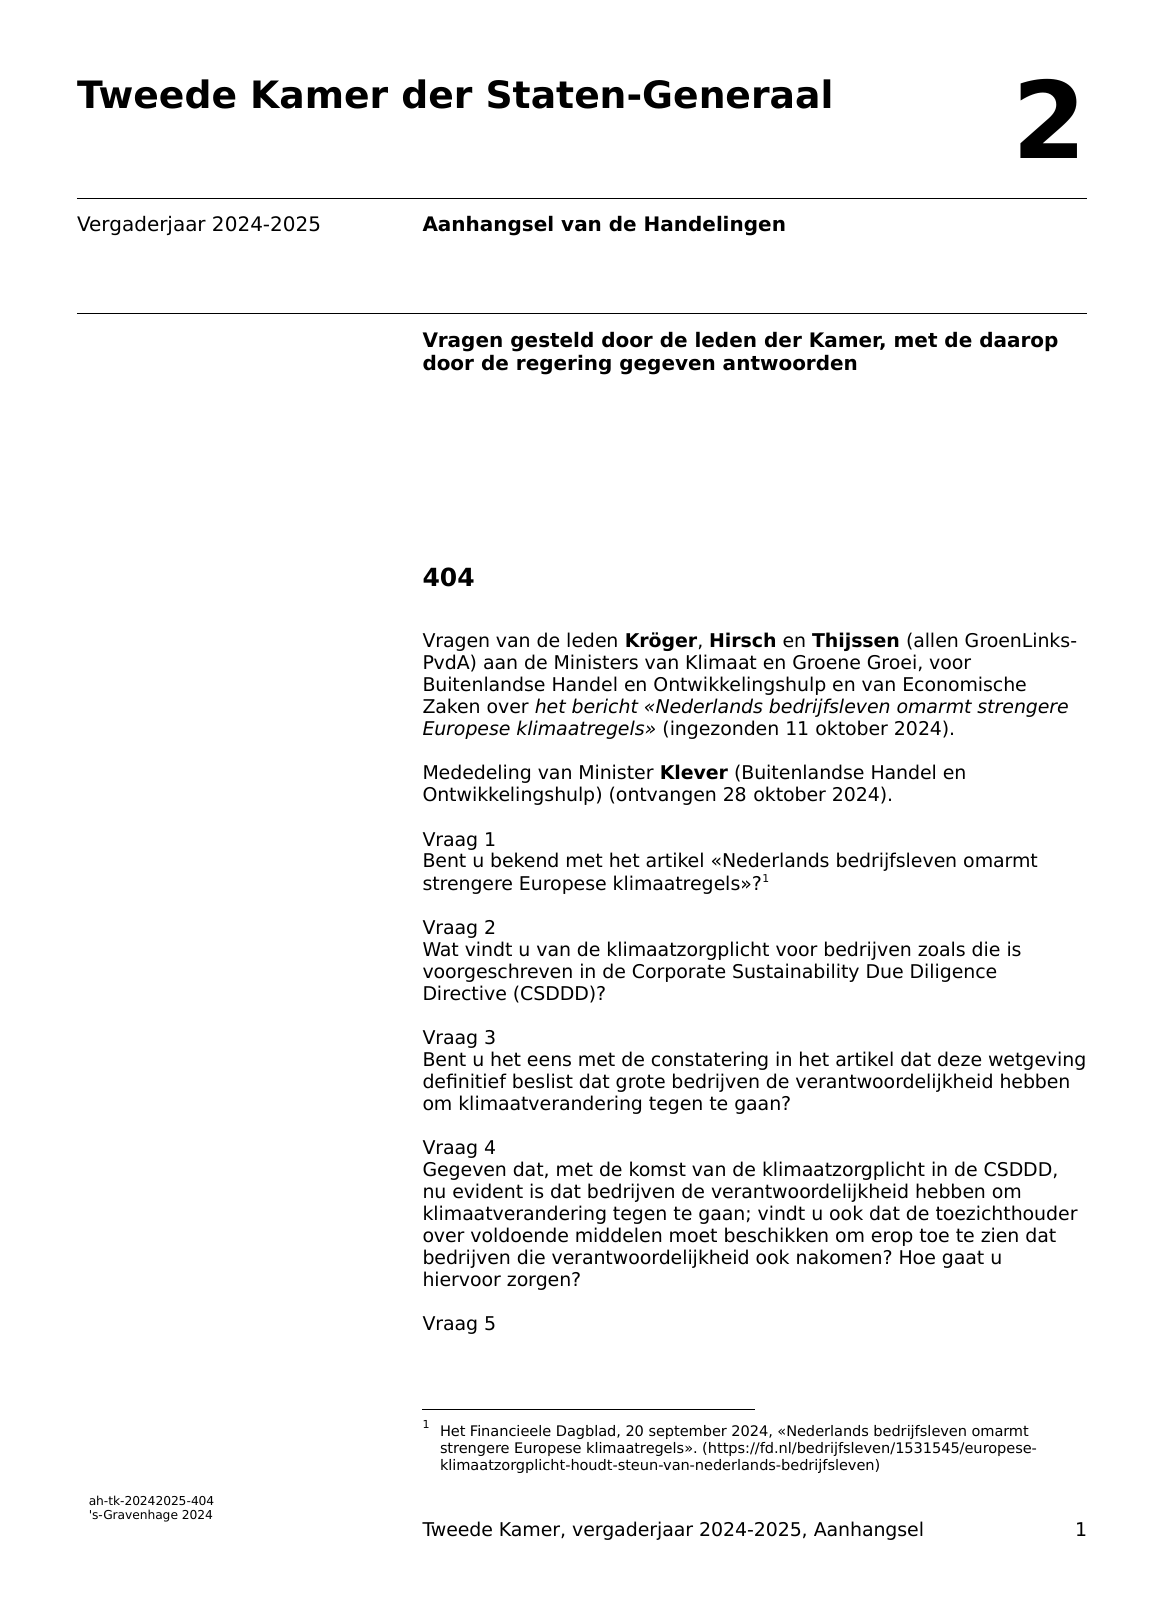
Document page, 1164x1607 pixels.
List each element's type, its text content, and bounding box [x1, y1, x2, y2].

text Wat vindt u van de klimaatzorgplicht voor bedrijven zoals die is voorgeschreven in de Corporate Sustainability Due Diligence Directive (CSDDD)? [422, 938, 1087, 1004]
text Vraag 5 [422, 1313, 1087, 1335]
table_header Tweede Kamer der Staten-Generaal [77, 59, 886, 198]
text Mededeling van Minister Klever (Buitenlandse Handel en Ontwikkelingshulp) (ontvangen 28 oktober 2024). [422, 762, 1087, 806]
text 's-Gravenhage 2024 [88, 1508, 323, 1522]
text Vraag 4 [422, 1137, 1087, 1159]
text Bent u het eens met de constatering in het artikel dat deze wetgeving definitief beslist dat grote bedrijven de verantwoordelijkheid hebben om klimaatverandering tegen te gaan? [422, 1049, 1087, 1114]
table_cell [77, 314, 422, 375]
text Vragen van de leden Kröger, Hirsch en Thijssen (allen GroenLinks-PvdA) aan de Ministers van Klimaat en Groene Groei, voor Buitenlandse Handel en Ontwikkelingshulp en van Economische Zaken over het bericht «Nederlands bedrijfsleven omarmt strengere Europese klimaatregels» (ingezonden 11 oktober 2024). [422, 630, 1087, 740]
table_cell Aanhangsel van de Handelingen [422, 199, 1087, 313]
table_cell Vragen gesteld door de leden der Kamer, met de daarop door de regering gegeven antwoorden [422, 314, 1087, 375]
text ah-tk-20242025-404 [88, 1494, 323, 1508]
text Gegeven dat, met de komst van de klimaatzorgplicht in de CSDDD, nu evident is dat bedrijven de verantwoordelijkheid hebben om klimaatverandering tegen te gaan; vindt u ook dat de toezichthouder over voldoende middelen moet beschikken om erop toe te zien dat bedrijven die verantwoordelijkheid ook nakomen? Hoe gaat u hiervoor zorgen? [422, 1159, 1087, 1291]
text Vraag 1 [422, 828, 1087, 850]
table_header 2 [886, 59, 1087, 198]
text Vraag 2 [422, 917, 1087, 938]
text Bent u bekend met het artikel «Nederlands bedrijfsleven omarmt strengere Europese klimaatregels»? [422, 850, 1087, 894]
text Vraag 3 [422, 1027, 1087, 1049]
text Het Financieele Dagblad, 20 september 2024, «Nederlands bedrijfsleven omarmt strengere Europese klimaatregels». (https://fd.nl/bedrijfsleven/1531545/europese-klimaatzorgplicht-houdt-steun-van-nederlands-bedrijfsleven) [422, 1418, 1087, 1474]
text 404 [422, 563, 1087, 592]
table_cell Vergaderjaar 2024-2025 [77, 199, 422, 313]
